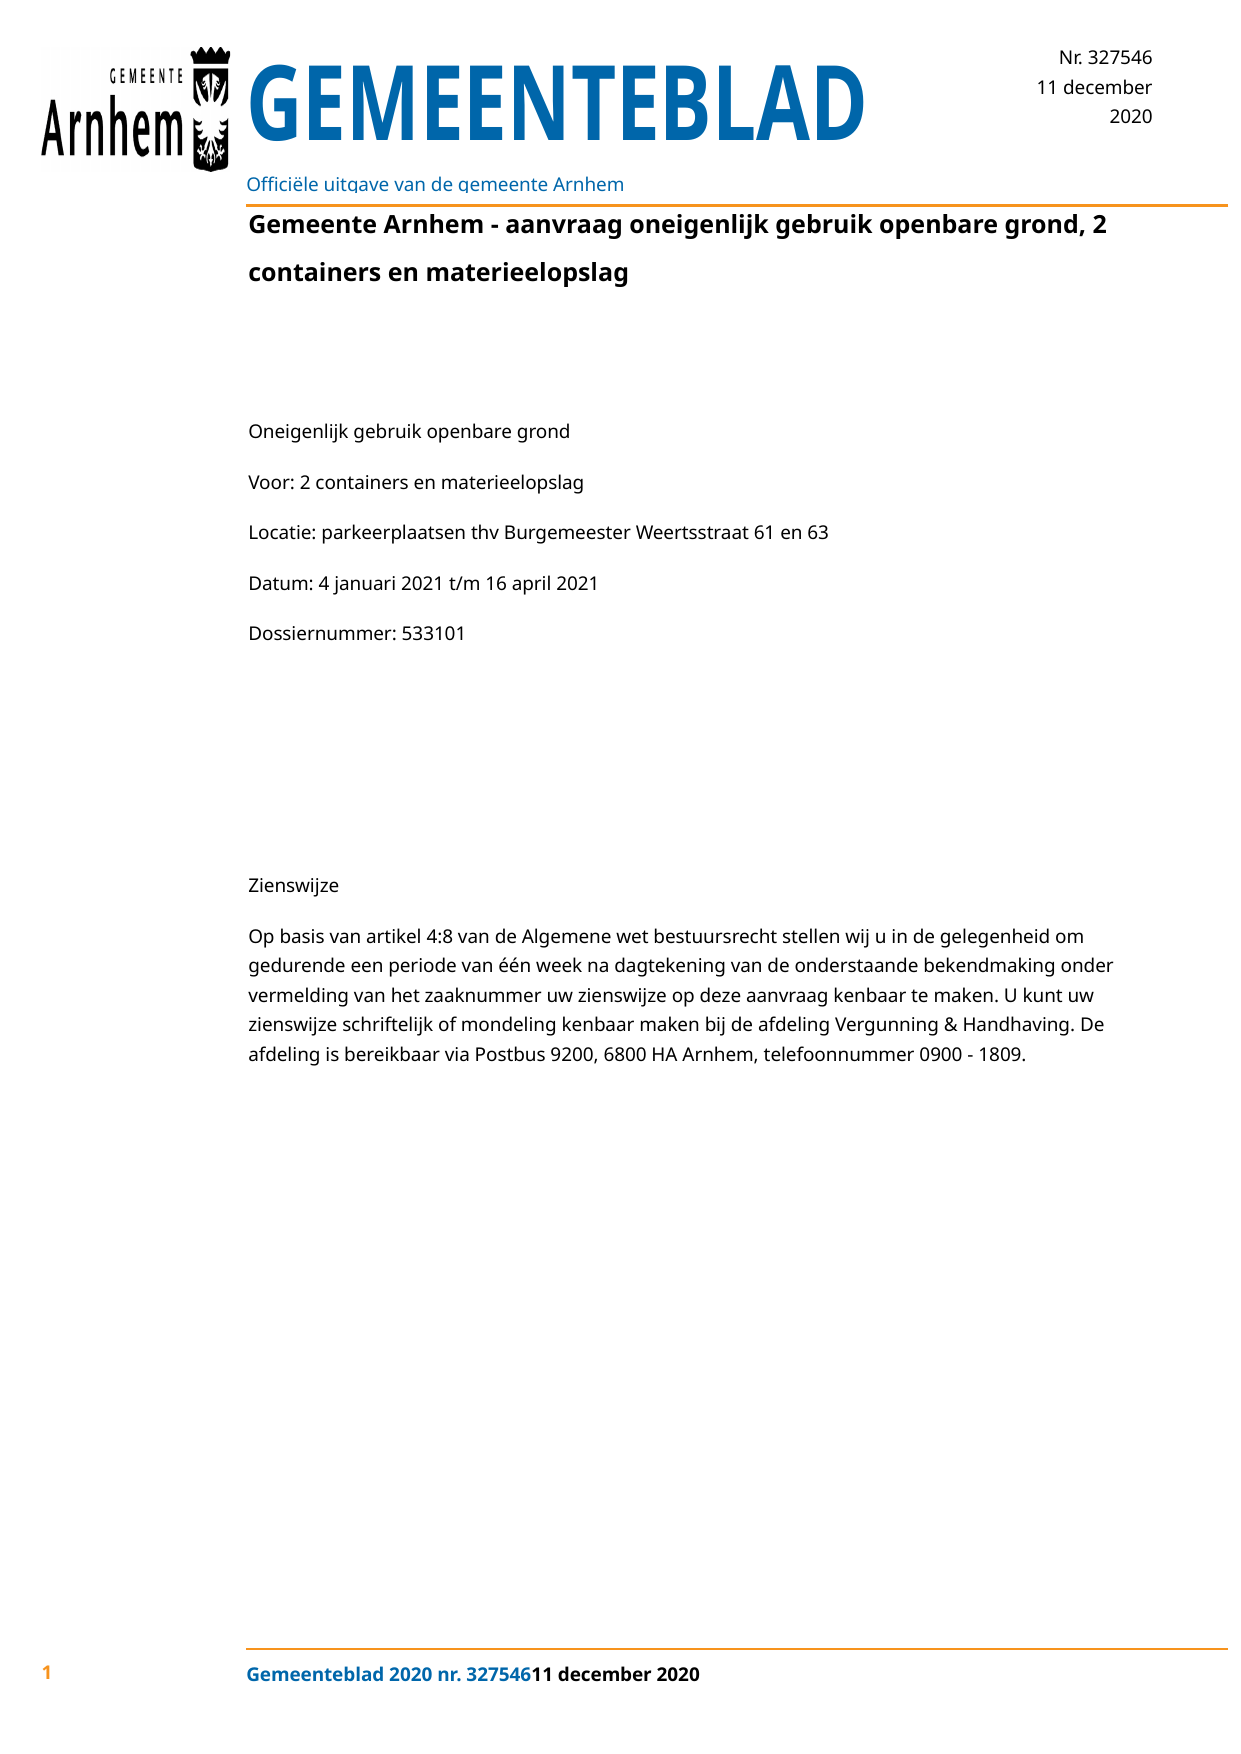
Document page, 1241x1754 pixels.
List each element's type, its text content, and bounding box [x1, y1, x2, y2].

text Datum: 4 januari 2021 t/m 16 april 2021 [248, 570, 1152, 596]
text Voor: 2 containers en materieelopslag [248, 469, 1152, 495]
text Oneigenlijk gebruik openbare grond [248, 419, 1152, 444]
text Locatie: parkeerplaatsen thv Burgemeester Weertsstraat 61 en 63 [248, 519, 1152, 545]
text Op basis van artikel 4:8 van de Algemene wet bestuursrecht stellen wij u in de gelegenheid om gedurende een periode van één week na dagtekening van de onderstaande bekendmaking onder vermelding van het zaaknummer uw zienswijze op deze aanvraag kenbaar te maken. U kunt uw zienswijze schriftelijk of mondeling kenbaar maken bij de afdeling Vergunning & Handhaving. De afdeling is bereikbaar via Postbus 9200, 6800 HA Arnhem, telefoonnummer 0900 - 1809. [248, 923, 1152, 1067]
picture [41, 47, 231, 172]
text Dossiernummer: 533101 [248, 620, 1152, 646]
text Gemeente Arnhem - aanvraag oneigenlijk gebruik openbare grond, 2 containers en materieelopslag [248, 207, 1152, 288]
text Zienswijze [248, 872, 1152, 898]
